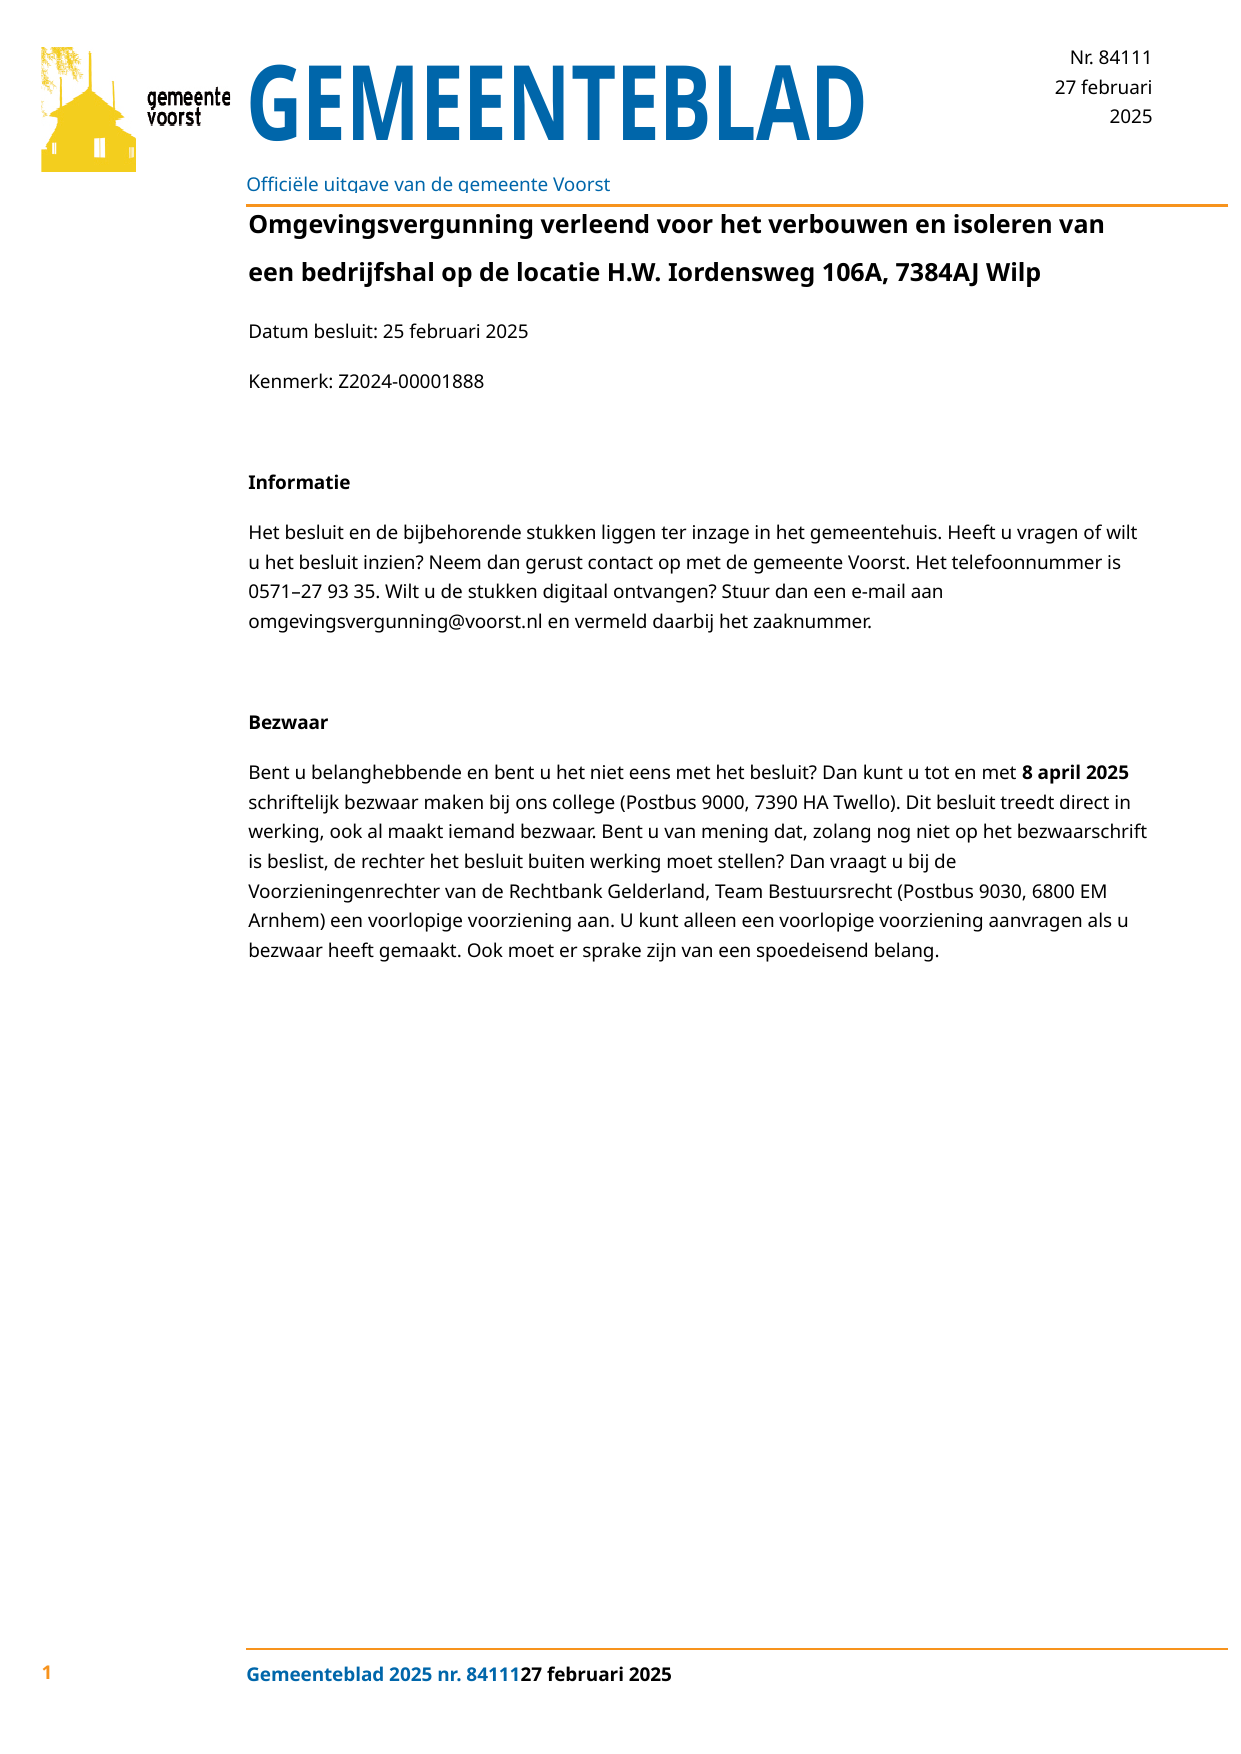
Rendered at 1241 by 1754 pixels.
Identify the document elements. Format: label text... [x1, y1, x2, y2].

text Het besluit en de bijbehorende stukken liggen ter inzage in het gemeentehuis. Heeft u vragen of wilt u het besluit inzien? Neem dan gerust contact op met de gemeente Voorst. Het telefoonnummer is 0571–27 93 35. Wilt u de stukken digitaal ontvangen? Stuur dan een e-mail aan omgevingsvergunning@voorst.nl en vermeld daarbij het zaaknummer. [248, 519, 1152, 634]
text Informatie [248, 469, 1152, 495]
text Kenmerk: Z2024-00001888 [248, 368, 1152, 394]
text Datum besluit: 25 februari 2025 [248, 318, 1152, 344]
picture [41, 47, 231, 172]
text Bent u belanghebbende en bent u het niet eens met het besluit? Dan kunt u tot en met 8 april 2025 schriftelijk bezwaar maken bij ons college (Postbus 9000, 7390 HA Twello). Dit besluit treedt direct in werking, ook al maakt iemand bezwaar. Bent u van mening dat, zolang nog niet op het bezwaarschrift is beslist, de rechter het besluit buiten werking moet stellen? Dan vraagt u bij de Voorzieningenrechter van de Rechtbank Gelderland, Team Bestuursrecht (Postbus 9030, 6800 EM Arnhem) een voorlopige voorziening aan. U kunt alleen een voorlopige voorziening aanvragen als u bezwaar heeft gemaakt. Ook moet er sprake zijn van een spoedeisend belang. [248, 759, 1152, 963]
text Omgevingsvergunning verleend voor het verbouwen en isoleren van een bedrijfshal op de locatie H.W. Iordensweg 106A, 7384AJ Wilp [248, 207, 1152, 288]
text Bezwaar [248, 709, 1152, 735]
